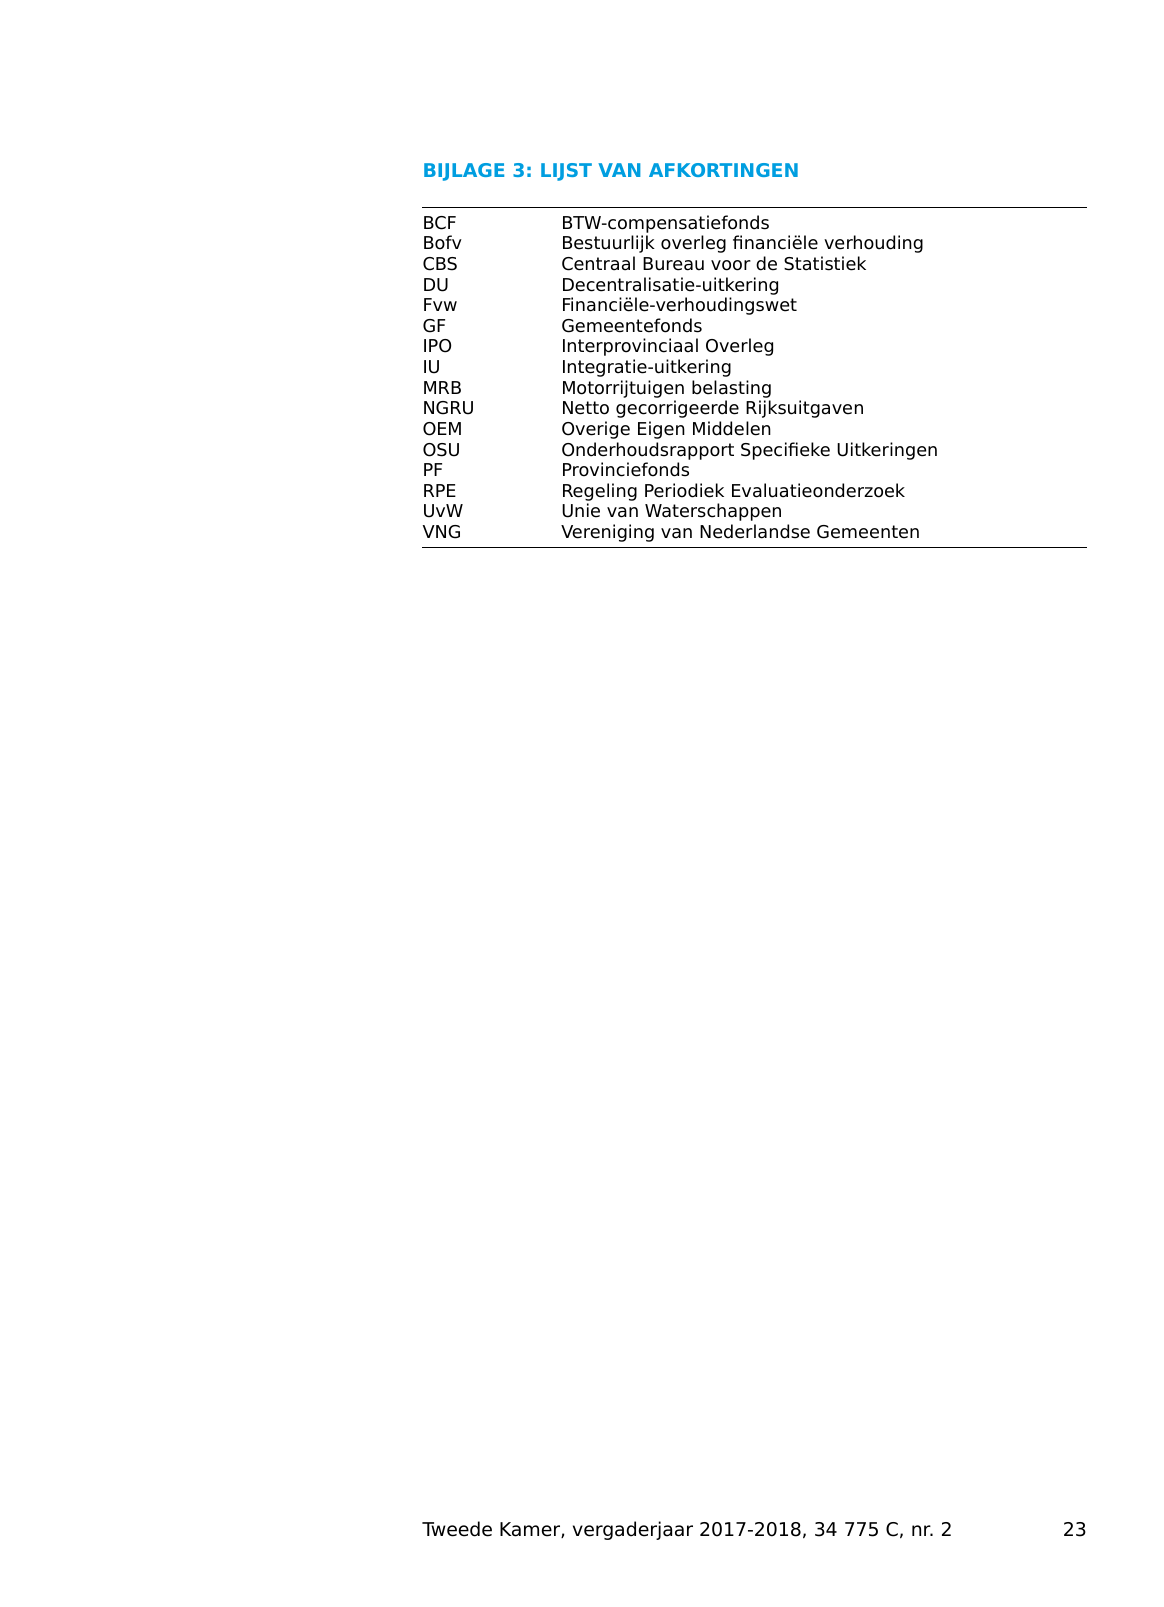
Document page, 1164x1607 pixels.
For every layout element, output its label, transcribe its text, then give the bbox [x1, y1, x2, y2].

table_cell Integratie-uitkering [555, 357, 1087, 378]
table_cell UvW [422, 501, 555, 522]
table_cell DU [422, 275, 555, 295]
table_cell Centraal Bureau voor de Statistiek [555, 254, 1087, 274]
table_cell Fvw [422, 295, 555, 316]
table_header BCF [422, 208, 555, 233]
table_cell MRB [422, 378, 555, 398]
table_cell Gemeentefonds [555, 316, 1087, 336]
table_cell PF [422, 460, 555, 481]
table_cell Netto gecorrigeerde Rijksuitgaven [555, 398, 1087, 419]
table_cell Financiële-verhoudingswet [555, 295, 1087, 316]
table_cell OSU [422, 440, 555, 460]
table_cell Overige Eigen Middelen [555, 419, 1087, 439]
table_cell Bestuurlijk overleg financiële verhouding [555, 233, 1087, 254]
table_cell RPE [422, 481, 555, 501]
table_header BTW-compensatiefonds [555, 208, 1087, 233]
table_cell Motorrijtuigen belasting [555, 378, 1087, 398]
table_cell IU [422, 357, 555, 378]
table_cell Regeling Periodiek Evaluatieonderzoek [555, 481, 1087, 501]
table_cell GF [422, 316, 555, 336]
table_cell Decentralisatie-uitkering [555, 275, 1087, 295]
table_cell CBS [422, 254, 555, 274]
table_cell Onderhoudsrapport Specifieke Uitkeringen [555, 440, 1087, 460]
table_cell VNG [422, 522, 555, 547]
table_cell IPO [422, 336, 555, 357]
subtitle BIJLAGE 3: LIJST VAN AFKORTINGEN [422, 160, 1087, 182]
table_cell Bofv [422, 233, 555, 254]
table_cell Vereniging van Nederlandse Gemeenten [555, 522, 1087, 547]
table_cell Interprovinciaal Overleg [555, 336, 1087, 357]
table_cell Provinciefonds [555, 460, 1087, 481]
table_cell NGRU [422, 398, 555, 419]
table_cell OEM [422, 419, 555, 439]
table_cell Unie van Waterschappen [555, 501, 1087, 522]
